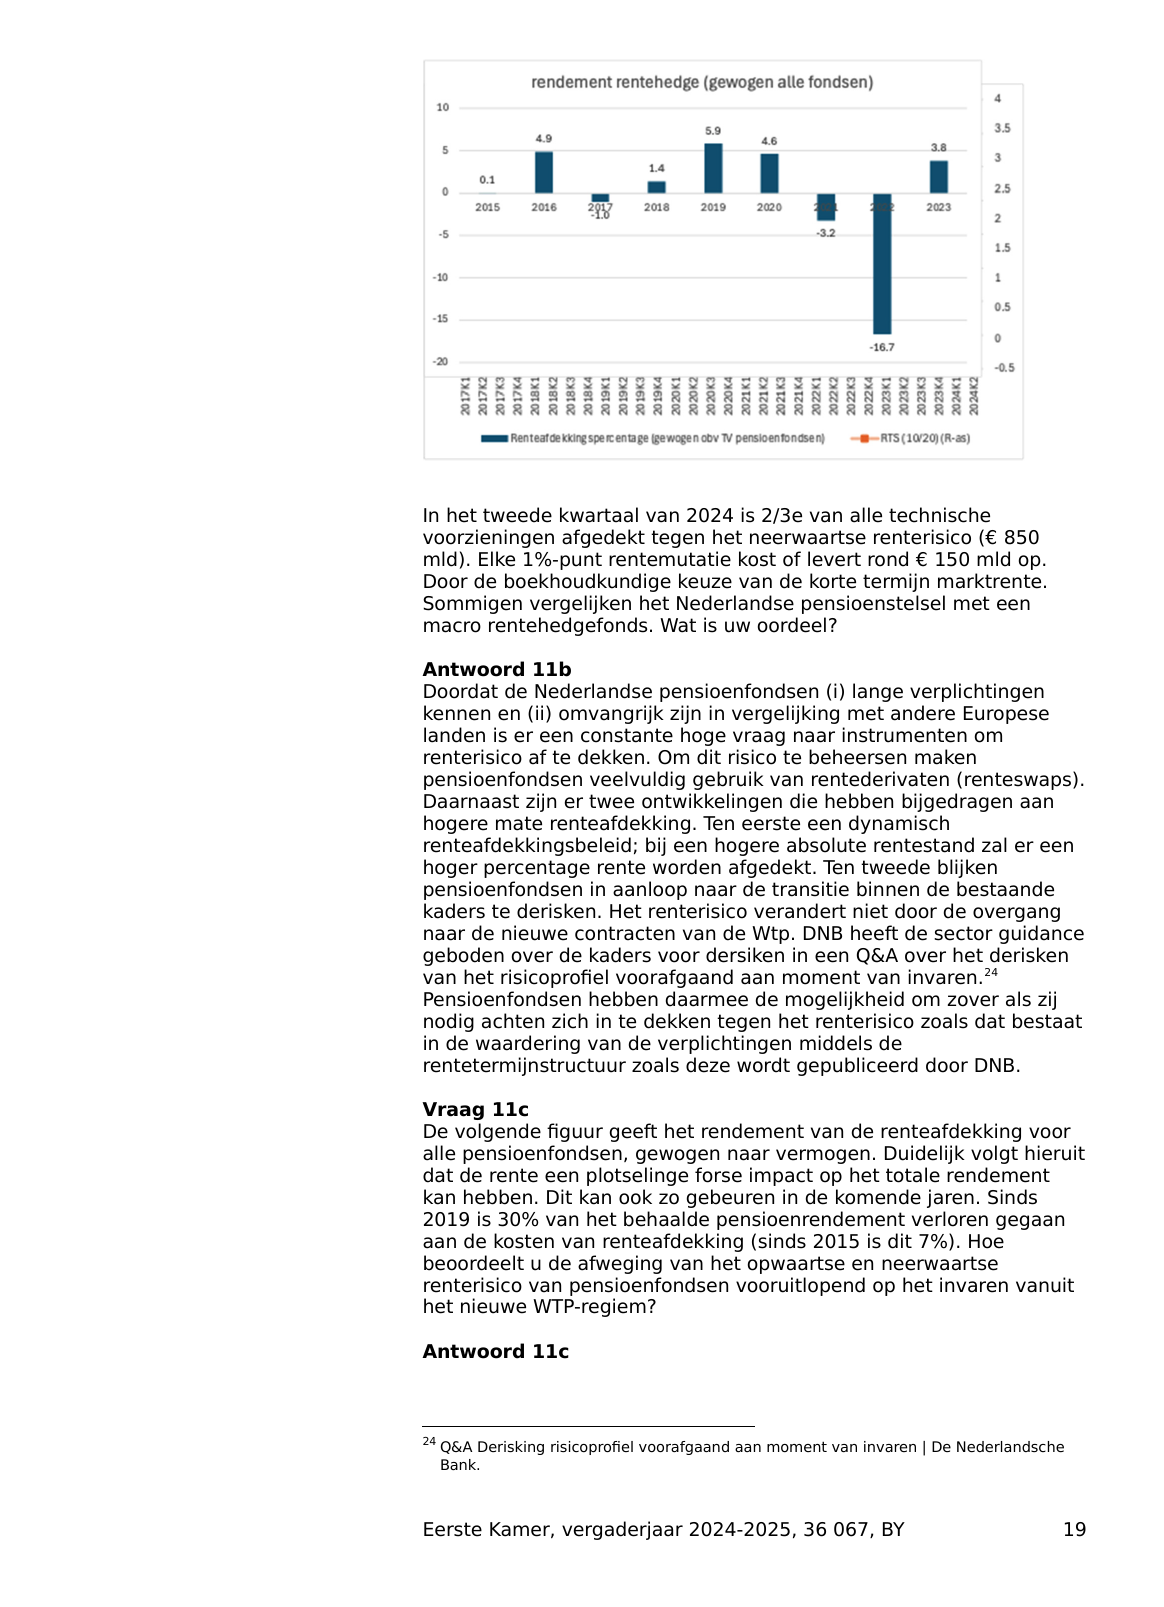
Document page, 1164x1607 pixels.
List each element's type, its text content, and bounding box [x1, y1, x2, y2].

text Doordat de Nederlandse pensioenfondsen (i) lange verplichtingen kennen en (ii) omvangrijk zijn in vergelijking met andere Europese landen is er een constante hoge vraag naar instrumenten om renterisico af te dekken. Om dit risico te beheersen maken pensioenfondsen veelvuldig gebruik van rentederivaten (renteswaps). Daarnaast zijn er twee ontwikkelingen die hebben bijgedragen aan hogere mate renteafdekking. Ten eerste een dynamisch renteafdekkingsbeleid; bij een hogere absolute rentestand zal er een hoger percentage rente worden afgedekt. Ten tweede blijken pensioenfondsen in aanloop naar de transitie binnen de bestaande kaders te derisken. Het renterisico verandert niet door de overgang naar de nieuwe contracten van de Wtp. DNB heeft de sector guidance geboden over de kaders voor dersiken in een Q&A over het derisken van het risicoprofiel voorafgaand aan moment van invaren. Pensioenfondsen hebben daarmee de mogelijkheid om zover als zij nodig achten zich in te dekken tegen het renterisico zoals dat bestaat in de waardering van de verplichtingen middels de rentetermijnstructuur zoals deze wordt gepubliceerd door DNB. [422, 681, 1087, 1076]
text Antwoord 11c [422, 1341, 1087, 1363]
text In het tweede kwartaal van 2024 is 2/3e van alle technische voorzieningen afgedekt tegen het neerwaartse renterisico (€ 850 mld). Elke 1%-punt rentemutatie kost of levert rond € 150 mld op. Door de boekhoudkundige keuze van de korte termijn marktrente. Sommigen vergelijken het Nederlandse pensioenstelsel met een macro rentehedgefonds. Wat is uw oordeel? [422, 505, 1087, 637]
picture [422, 59, 1025, 461]
text Antwoord 11b [422, 659, 1087, 681]
text Q&A Derisking risicoprofiel voorafgaand aan moment van invaren | De Nederlandsche Bank. [422, 1435, 1087, 1474]
text De volgende figuur geeft het rendement van de renteafdekking voor alle pensioenfondsen, gewogen naar vermogen. Duidelijk volgt hieruit dat de rente een plotselinge forse impact op het totale rendement kan hebben. Dit kan ook zo gebeuren in de komende jaren. Sinds 2019 is 30% van het behaalde pensioenrendement verloren gegaan aan de kosten van renteafdekking (sinds 2015 is dit 7%). Hoe beoordeelt u de afweging van het opwaartse en neerwaartse renterisico van pensioenfondsen vooruitlopend op het invaren vanuit het nieuwe WTP-regiem? [422, 1121, 1087, 1318]
text Vraag 11c [422, 1099, 1087, 1121]
